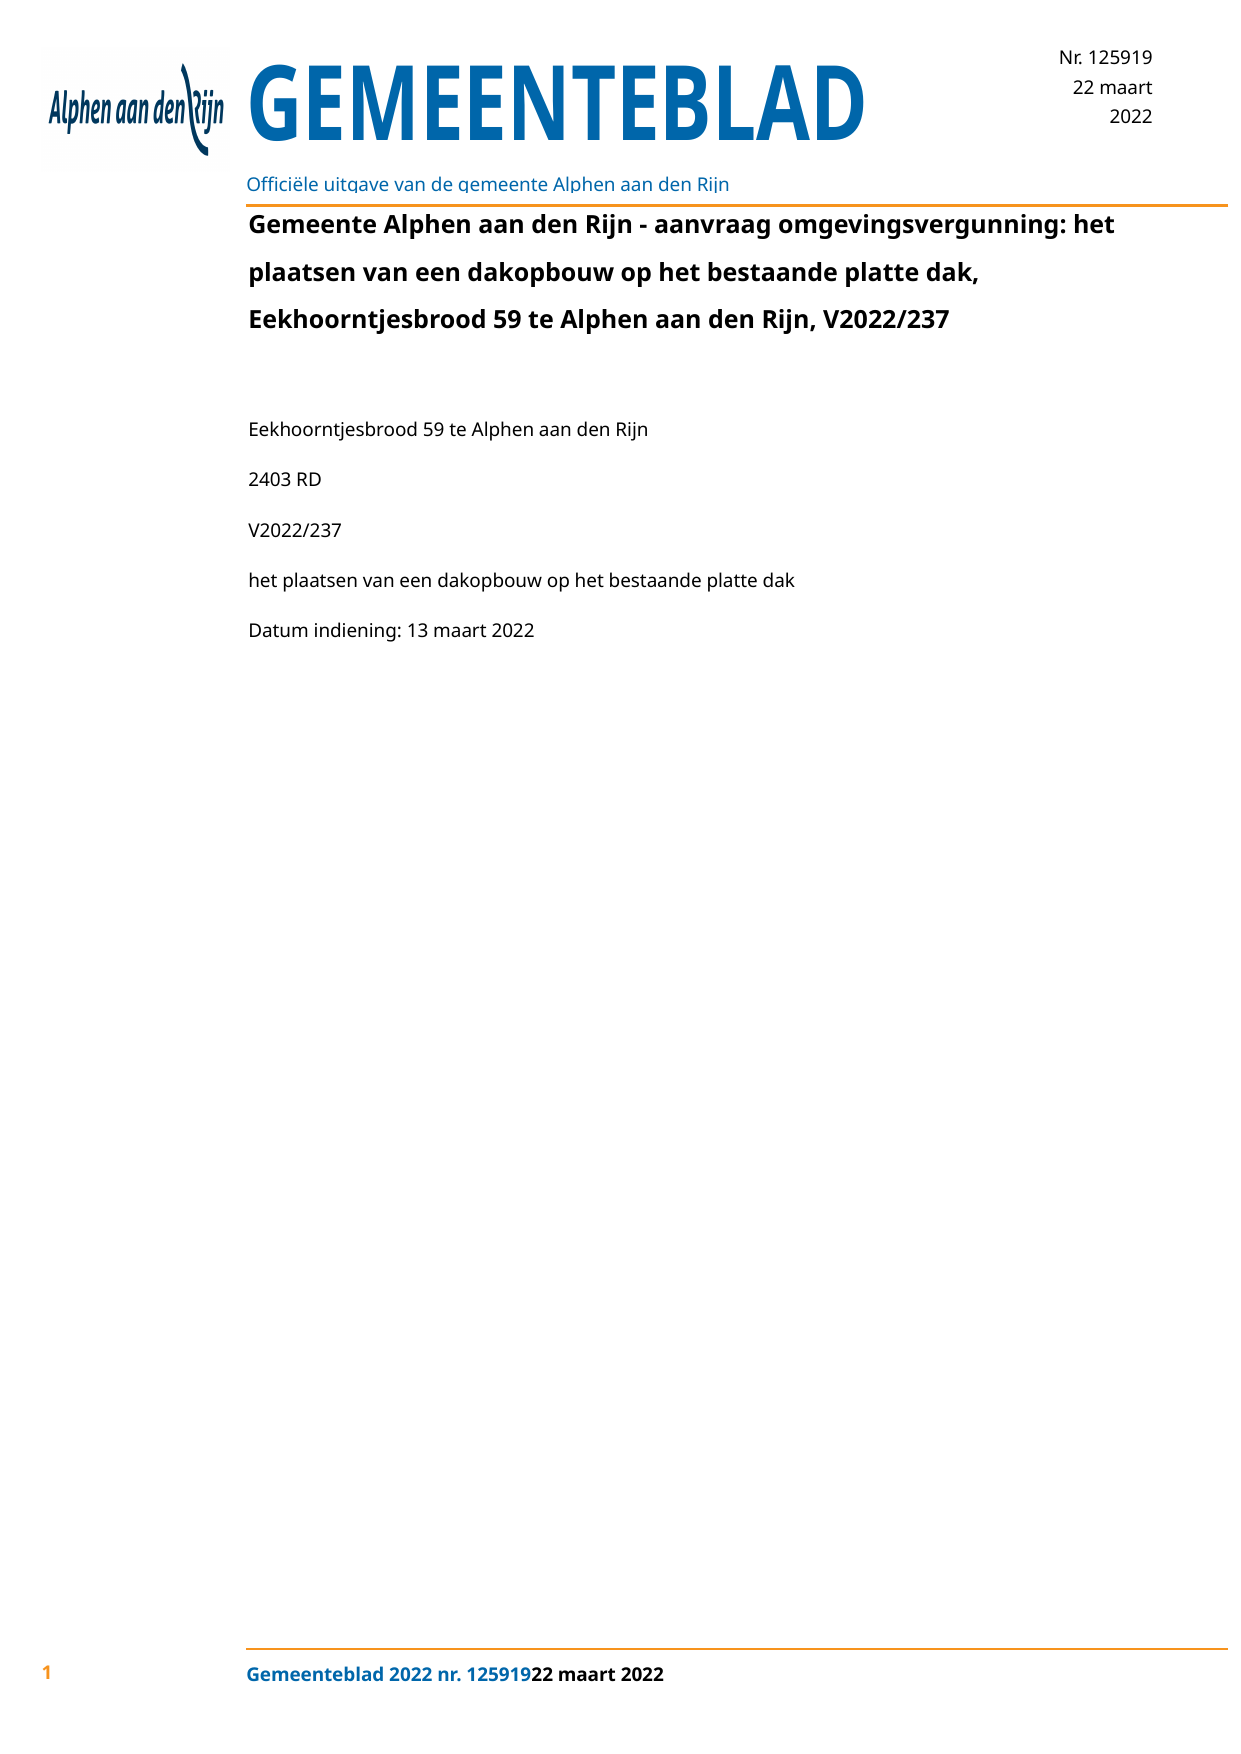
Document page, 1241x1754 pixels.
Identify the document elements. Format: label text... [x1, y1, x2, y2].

text Gemeente Alphen aan den Rijn - aanvraag omgevingsvergunning: het plaatsen van een dakopbouw op het bestaande platte dak, Eekhoorntjesbrood 59 te Alphen aan den Rijn, V2022/237 [248, 207, 1152, 336]
text V2022/237 [248, 517, 1152, 542]
picture [41, 47, 231, 172]
text 2403 RD [248, 466, 1152, 492]
text Datum indiening: 13 maart 2022 [248, 618, 1152, 643]
text het plaatsen van een dakopbouw op het bestaande platte dak [248, 567, 1152, 593]
text Eekhoorntjesbrood 59 te Alphen aan den Rijn [248, 416, 1152, 442]
